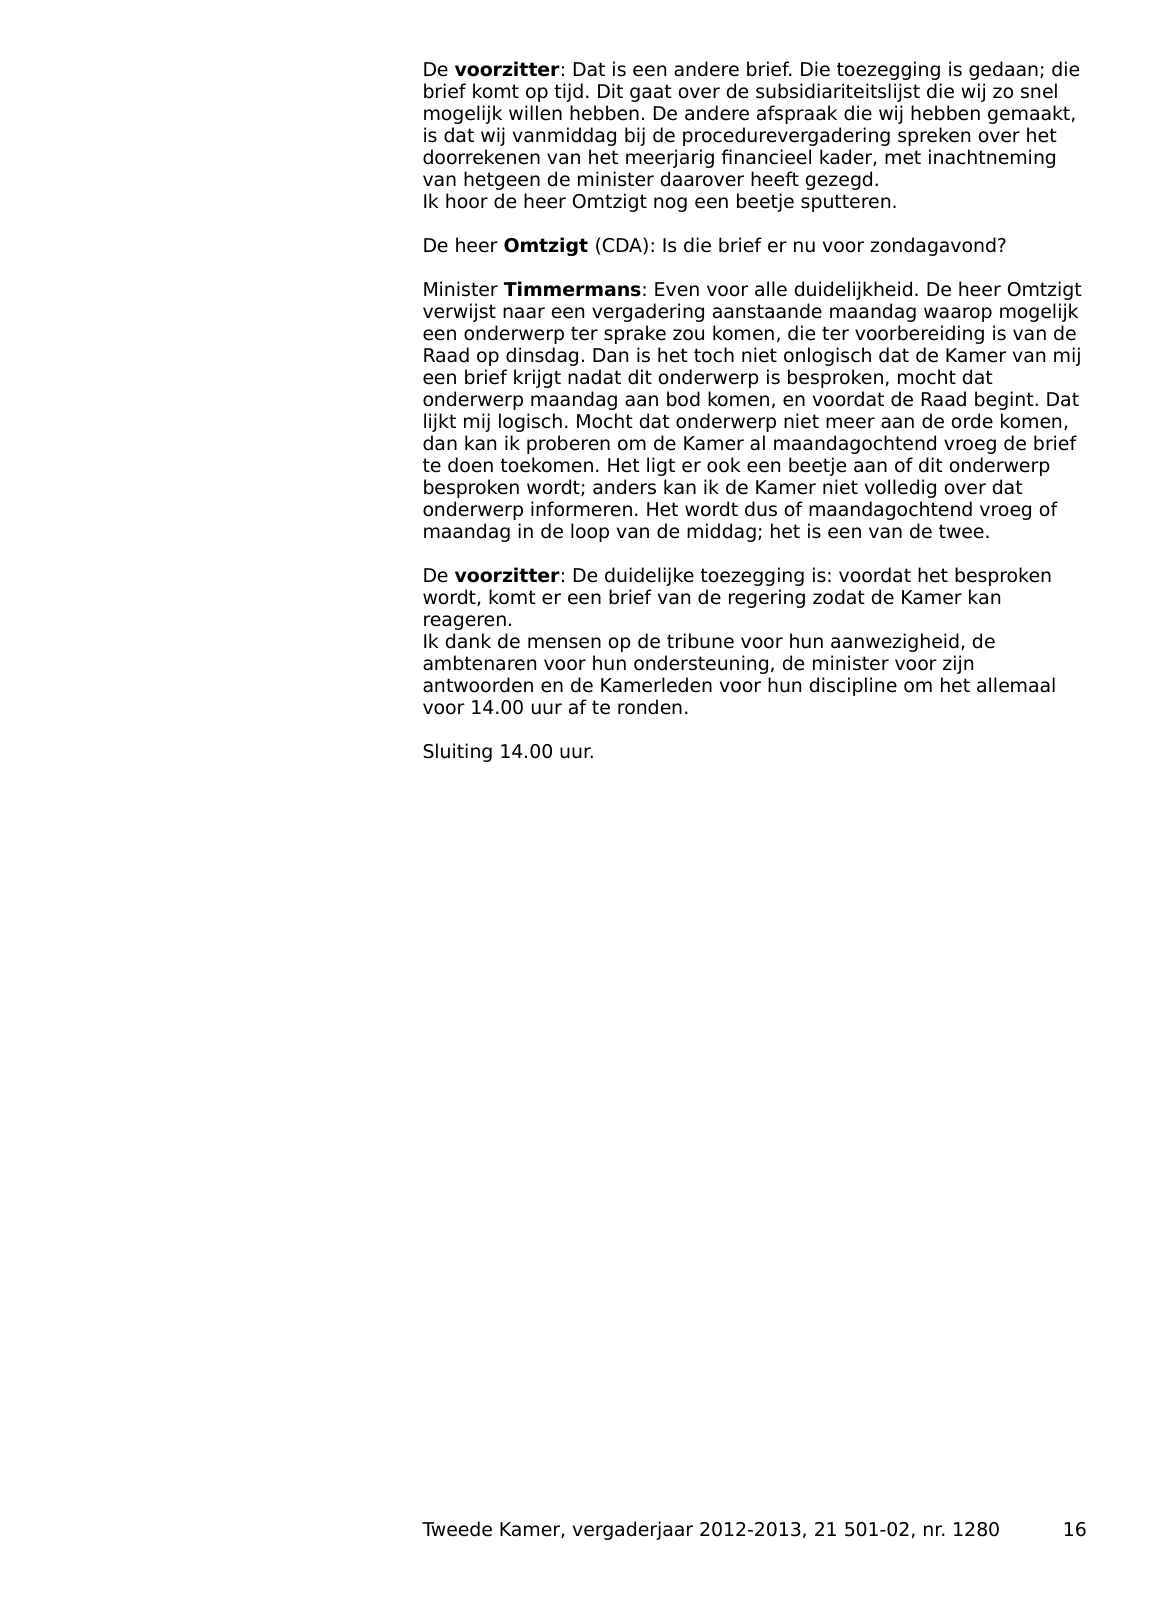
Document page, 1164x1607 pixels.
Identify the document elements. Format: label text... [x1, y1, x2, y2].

text Sluiting 14.00 uur. [422, 741, 1087, 763]
text De voorzitter: Dat is een andere brief. Die toezegging is gedaan; die brief komt op tijd. Dit gaat over de subsidiariteitslijst die wij zo snel mogelijk willen hebben. De andere afspraak die wij hebben gemaakt, is dat wij vanmiddag bij de procedurevergadering spreken over het doorrekenen van het meerjarig financieel kader, met inachtneming van hetgeen de minister daarover heeft gezegd. [422, 59, 1087, 191]
text De voorzitter: De duidelijke toezegging is: voordat het besproken wordt, komt er een brief van de regering zodat de Kamer kan reageren. [422, 565, 1087, 631]
text Ik dank de mensen op de tribune voor hun aanwezigheid, de ambtenaren voor hun ondersteuning, de minister voor zijn antwoorden en de Kamerleden voor hun discipline om het allemaal voor 14.00 uur af te ronden. [422, 631, 1087, 719]
text Minister Timmermans: Even voor alle duidelijkheid. De heer Omtzigt verwijst naar een vergadering aanstaande maandag waarop mogelijk een onderwerp ter sprake zou komen, die ter voorbereiding is van de Raad op dinsdag. Dan is het toch niet onlogisch dat de Kamer van mij een brief krijgt nadat dit onderwerp is besproken, mocht dat onderwerp maandag aan bod komen, en voordat de Raad begint. Dat lijkt mij logisch. Mocht dat onderwerp niet meer aan de orde komen, dan kan ik proberen om de Kamer al maandagochtend vroeg de brief te doen toekomen. Het ligt er ook een beetje aan of dit onderwerp besproken wordt; anders kan ik de Kamer niet volledig over dat onderwerp informeren. Het wordt dus of maandagochtend vroeg of maandag in de loop van de middag; het is een van de twee. [422, 279, 1087, 543]
text Ik hoor de heer Omtzigt nog een beetje sputteren. [422, 191, 1087, 213]
text De heer Omtzigt (CDA): Is die brief er nu voor zondagavond? [422, 235, 1087, 257]
